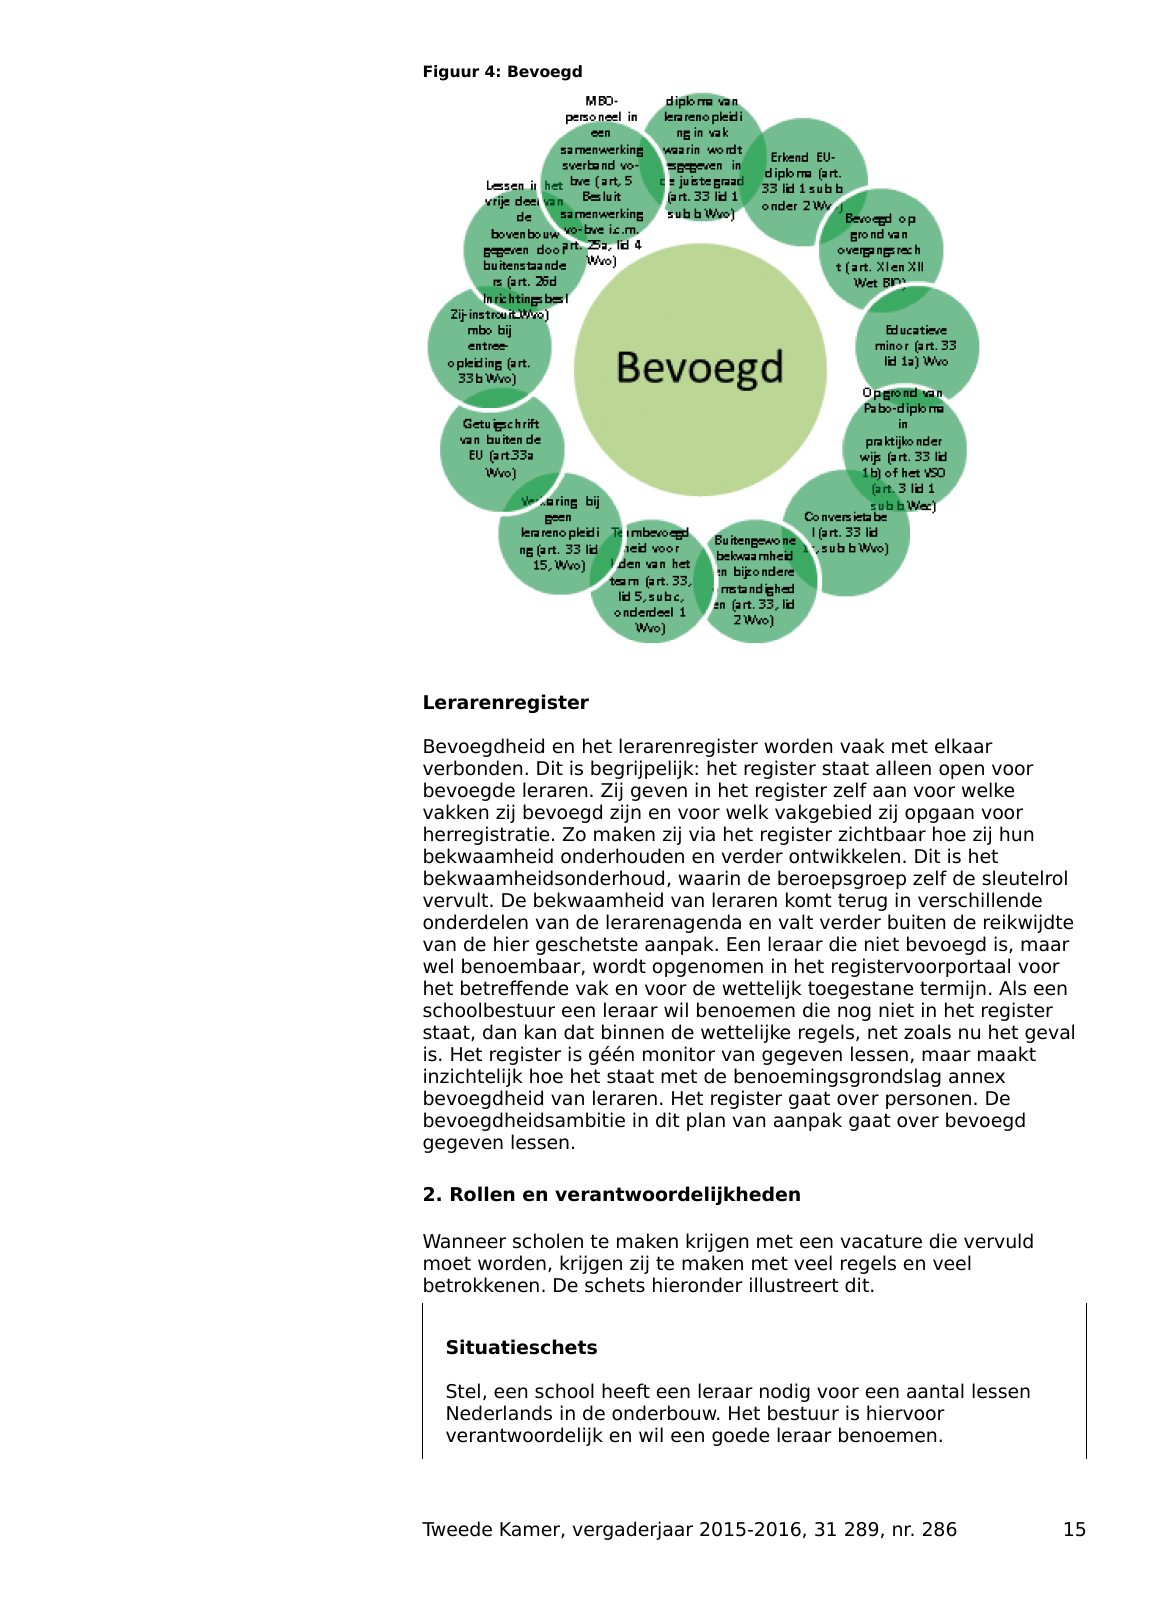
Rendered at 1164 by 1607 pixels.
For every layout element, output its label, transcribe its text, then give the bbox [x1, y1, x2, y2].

text Bevoegdheid en het lerarenregister worden vaak met elkaar verbonden. Dit is begrijpelijk: het register staat alleen open voor bevoegde leraren. Zij geven in het register zelf aan voor welke vakken zij bevoegd zijn en voor welk vakgebied zij opgaan voor herregistratie. Zo maken zij via het register zichtbaar hoe zij hun bekwaamheid onderhouden en verder ontwikkelen. Dit is het bekwaamheidsonderhoud, waarin de beroepsgroep zelf de sleutelrol vervult. De bekwaamheid van leraren komt terug in verschillende onderdelen van de lerarenagenda en valt verder buiten de reikwijdte van de hier geschetste aanpak. Een leraar die niet bevoegd is, maar wel benoembaar, wordt opgenomen in het registervoorportaal voor het betreffende vak en voor de wettelijk toegestane termijn. Als een schoolbestuur een leraar wil benoemen die nog niet in het register staat, dan kan dat binnen de wettelijke regels, net zoals nu het geval is. Het register is géén monitor van gegeven lessen, maar maakt inzichtelijk hoe het staat met de benoemingsgrondslag annex bevoegdheid van leraren. Het register gaat over personen. De bevoegdheidsambitie in dit plan van aanpak gaat over bevoegd gegeven lessen. [422, 736, 1087, 1154]
text Wanneer scholen te maken krijgen met een vacature die vervuld moet worden, krijgen zij te maken met veel regels en veel betrokkenen. De schets hieronder illustreert dit. [422, 1231, 1087, 1297]
text Figuur 4: Bevoegd [422, 63, 983, 81]
picture [422, 92, 984, 648]
table_header Situatieschets Stel, een school heeft een leraar nodig voor een aantal lessen Nederlands in de onderbouw. Het bestuur is hiervoor verantwoordelijk en wil een goede leraar benoemen. [423, 1303, 1086, 1458]
subtitle 2. Rollen en verantwoordelijkheden [422, 1184, 1087, 1206]
subtitle Lerarenregister [422, 692, 1087, 714]
